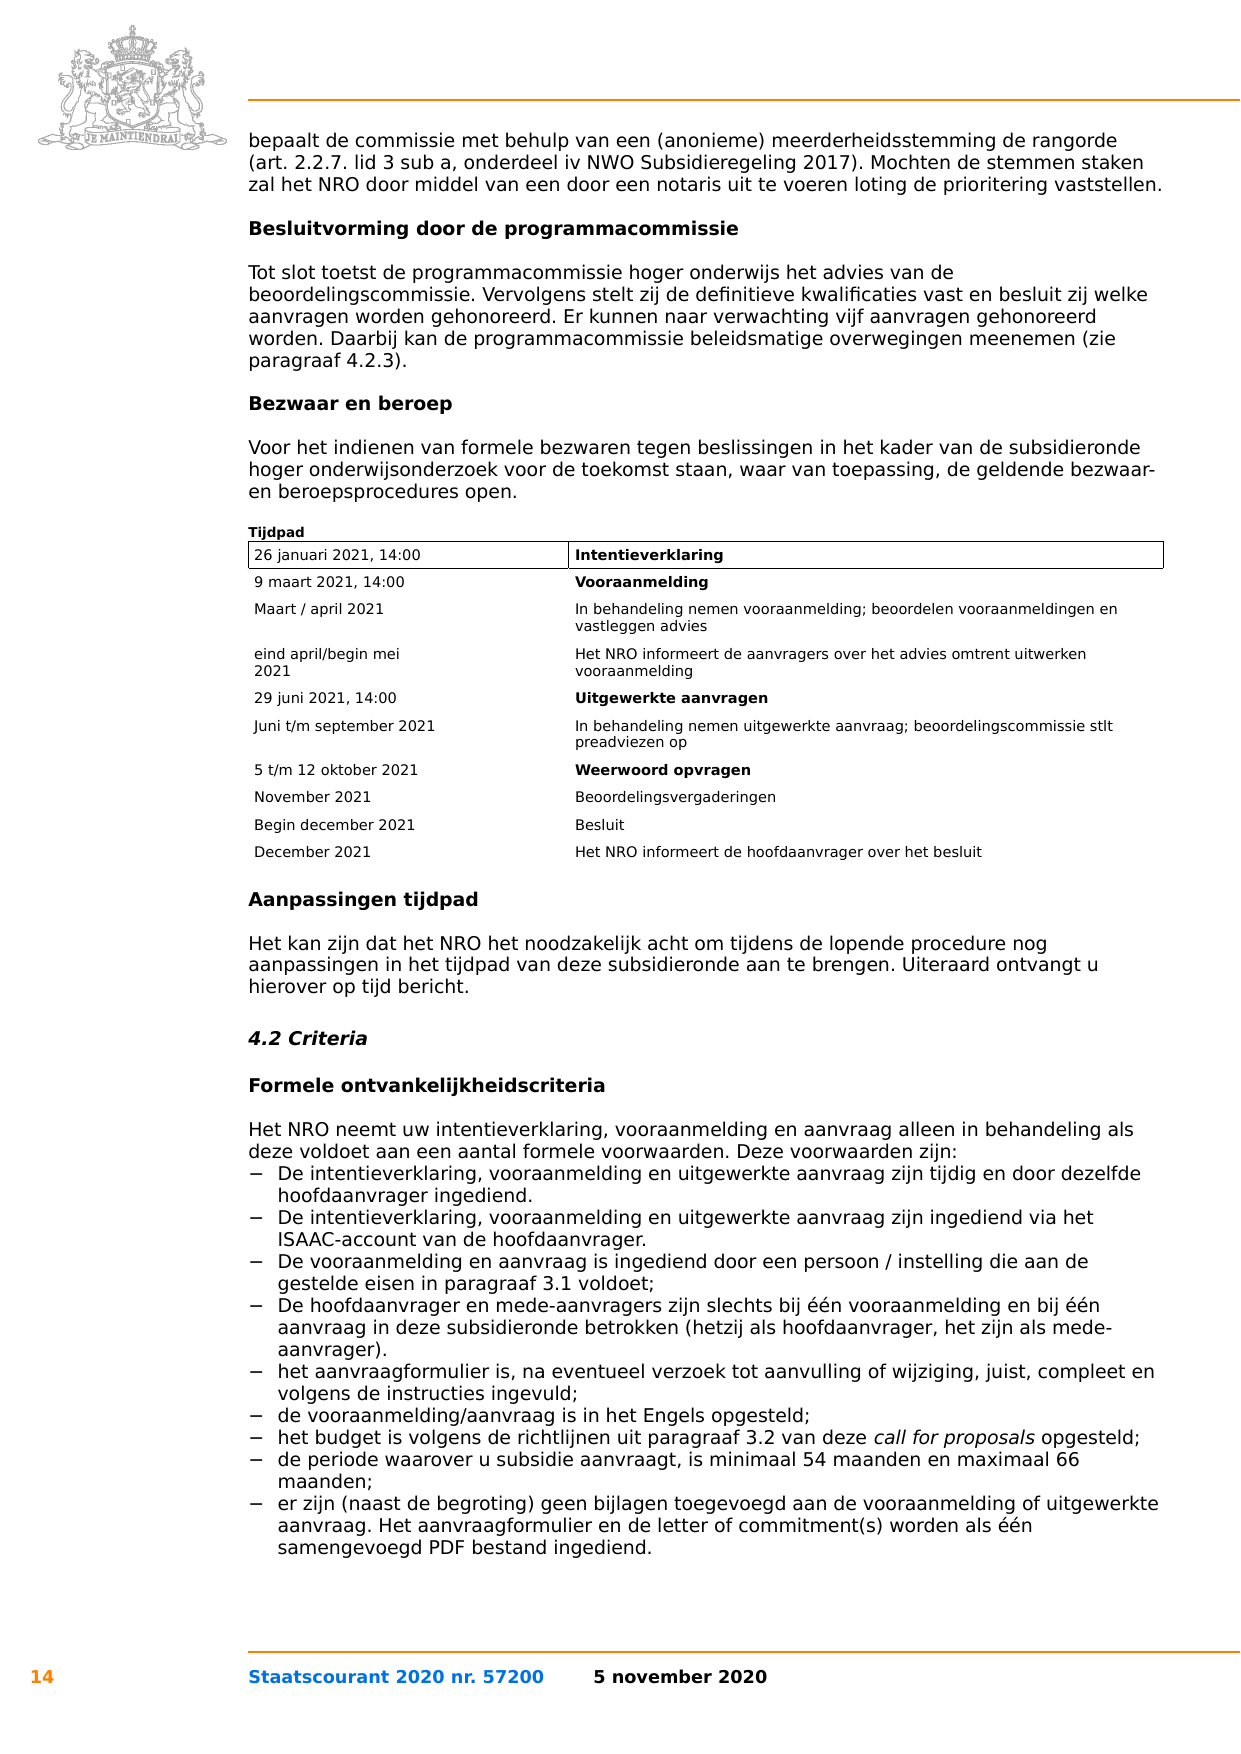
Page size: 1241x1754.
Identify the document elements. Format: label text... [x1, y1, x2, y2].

table_cell Maart / april 2021 [249, 597, 568, 640]
table_cell Besluit [569, 812, 1163, 838]
table_cell Beoordelingsvergaderingen [569, 785, 1163, 811]
text − er zijn (naast de begroting) geen bijlagen toegevoegd aan de vooraanmelding of uitgewerkte aanvraag. Het aanvraagformulier en de letter of commitment(s) worden als één samengevoegd PDF bestand ingediend. [248, 1493, 1163, 1559]
text − het aanvraagformulier is, na eventueel verzoek tot aanvulling of wijziging, juist, compleet en volgens de instructies ingevuld; [248, 1361, 1163, 1405]
table_cell Vooraanmelding [569, 569, 1163, 596]
table_cell In behandeling nemen uitgewerkte aanvraag; beoordelingscommissie stlt preadviezen op [569, 713, 1163, 756]
table_cell eind april/begin mei 2021 [249, 641, 568, 684]
text − De hoofdaanvrager en mede-aanvragers zijn slechts bij één vooraanmelding en bij één aanvraag in deze subsidieronde betrokken (hetzij als hoofdaanvrager, het zijn als mede-aanvrager). [248, 1295, 1163, 1361]
subtitle Besluitvorming door de programmacommissie [248, 218, 1163, 240]
text Het NRO neemt uw intentieverklaring, vooraanmelding en aanvraag alleen in behandeling als deze voldoet aan een aantal formele voorwaarden. Deze voorwaarden zijn: [248, 1119, 1163, 1163]
table_cell 9 maart 2021, 14:00 [249, 569, 568, 596]
text − het budget is volgens de richtlijnen uit paragraaf 3.2 van deze call for proposals opgesteld; [248, 1427, 1163, 1449]
table_cell November 2021 [249, 785, 568, 811]
text Voor het indienen van formele bezwaren tegen beslissingen in het kader van de subsidieronde hoger onderwijsonderzoek voor de toekomst staan, waar van toepassing, de geldende bezwaar- en beroepsprocedures open. [248, 437, 1163, 503]
subtitle Aanpassingen tijdpad [248, 888, 1163, 911]
table_cell Het NRO informeert de aanvragers over het advies omtrent uitwerken vooraanmelding [569, 641, 1163, 684]
text − de vooraanmelding/aanvraag is in het Engels opgesteld; [248, 1405, 1163, 1427]
text Tot slot toetst de programmacommissie hoger onderwijs het advies van de beoordelingscommissie. Vervolgens stelt zij de definitieve kwalificaties vast en besluit zij welke aanvragen worden gehonoreerd. Er kunnen naar verwachting vijf aanvragen gehonoreerd worden. Daarbij kan de programmacommissie beleidsmatige overwegingen meenemen (zie paragraaf 4.2.3). [248, 262, 1163, 371]
picture [38, 25, 227, 150]
subtitle Formele ontvankelijkheidscriteria [248, 1075, 1163, 1097]
table_cell Begin december 2021 [249, 812, 568, 838]
table_cell 5 t/m 12 oktober 2021 [249, 757, 568, 783]
table_cell 26 januari 2021, 14:00 [249, 542, 568, 568]
table_cell Intentieverklaring [569, 542, 1163, 568]
subtitle 4.2 Criteria [248, 1028, 1163, 1050]
table_cell Juni t/m september 2021 [249, 713, 568, 756]
text − De intentieverklaring, vooraanmelding en uitgewerkte aanvraag zijn ingediend via het ISAAC-account van de hoofdaanvrager. [248, 1207, 1163, 1251]
text − de periode waarover u subsidie aanvraagt, is minimaal 54 maanden en maximaal 66 maanden; [248, 1449, 1163, 1493]
text bepaalt de commissie met behulp van een (anonieme) meerderheidsstemming de rangorde (art. 2.2.7. lid 3 sub a, onderdeel iv NWO Subsidieregeling 2017). Mochten de stemmen staken zal het NRO door middel van een door een notaris uit te voeren loting de prioritering vaststellen. [248, 130, 1163, 196]
table_cell December 2021 [249, 839, 568, 866]
subtitle Bezwaar en beroep [248, 393, 1163, 415]
table_cell Het NRO informeert de hoofdaanvrager over het besluit [569, 839, 1163, 866]
text − De intentieverklaring, vooraanmelding en uitgewerkte aanvraag zijn tijdig en door dezelfde hoofdaanvrager ingediend. [248, 1163, 1163, 1207]
table_cell In behandeling nemen vooraanmelding; beoordelen vooraanmeldingen en vastleggen advies [569, 597, 1163, 640]
table_cell Uitgewerkte aanvragen [569, 685, 1163, 712]
table_header Tijdpad [248, 525, 1163, 541]
table_cell Weerwoord opvragen [569, 757, 1163, 783]
text Het kan zijn dat het NRO het noodzakelijk acht om tijdens de lopende procedure nog aanpassingen in het tijdpad van deze subsidieronde aan te brengen. Uiteraard ontvangt u hierover op tijd bericht. [248, 932, 1163, 998]
table_cell 29 juni 2021, 14:00 [249, 685, 568, 712]
text − De vooraanmelding en aanvraag is ingediend door een persoon / instelling die aan de gestelde eisen in paragraaf 3.1 voldoet; [248, 1251, 1163, 1295]
